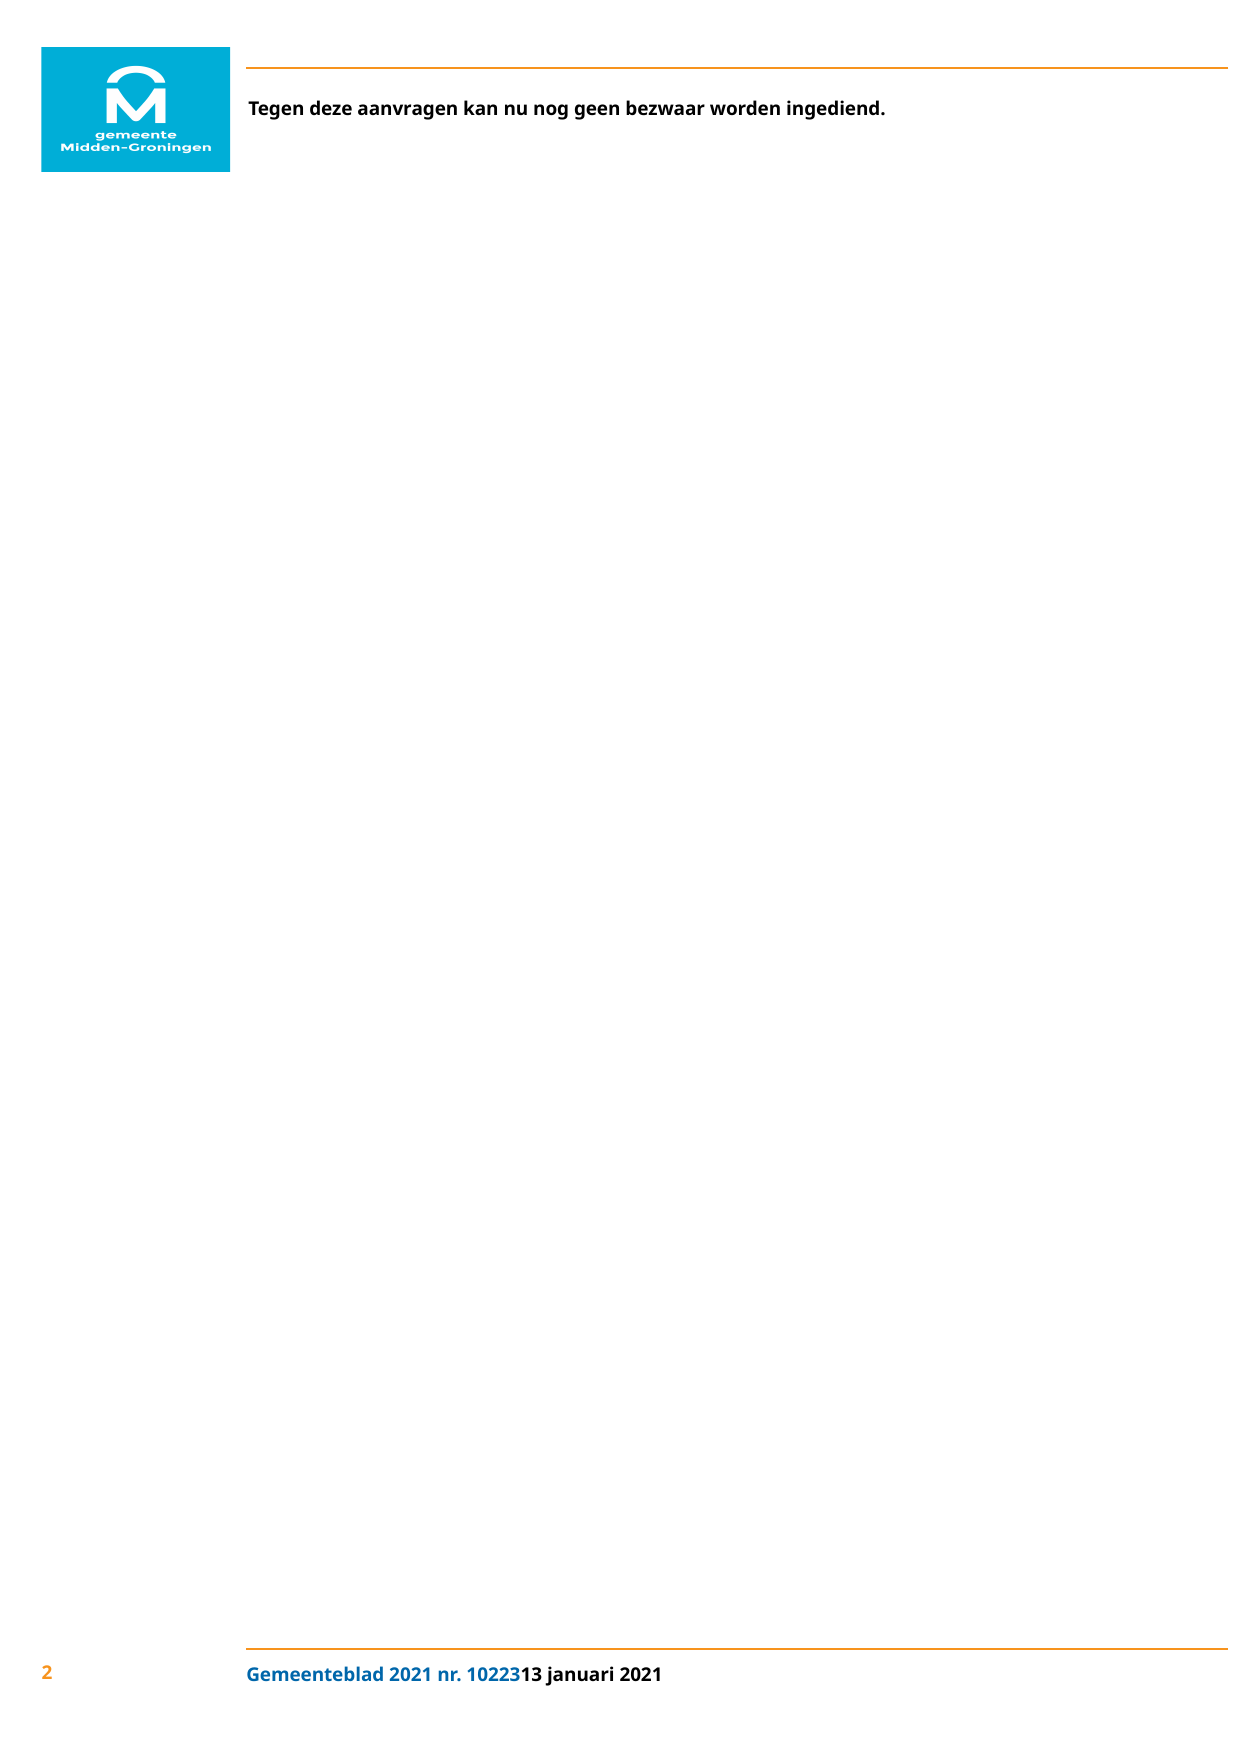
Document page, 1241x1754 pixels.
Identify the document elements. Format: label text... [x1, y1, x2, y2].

picture [108, 66, 164, 82]
text Tegen deze aanvragen kan nu nog geen bezwaar worden ingediend. [248, 95, 1152, 121]
picture [184, 146, 190, 153]
picture [107, 89, 165, 122]
